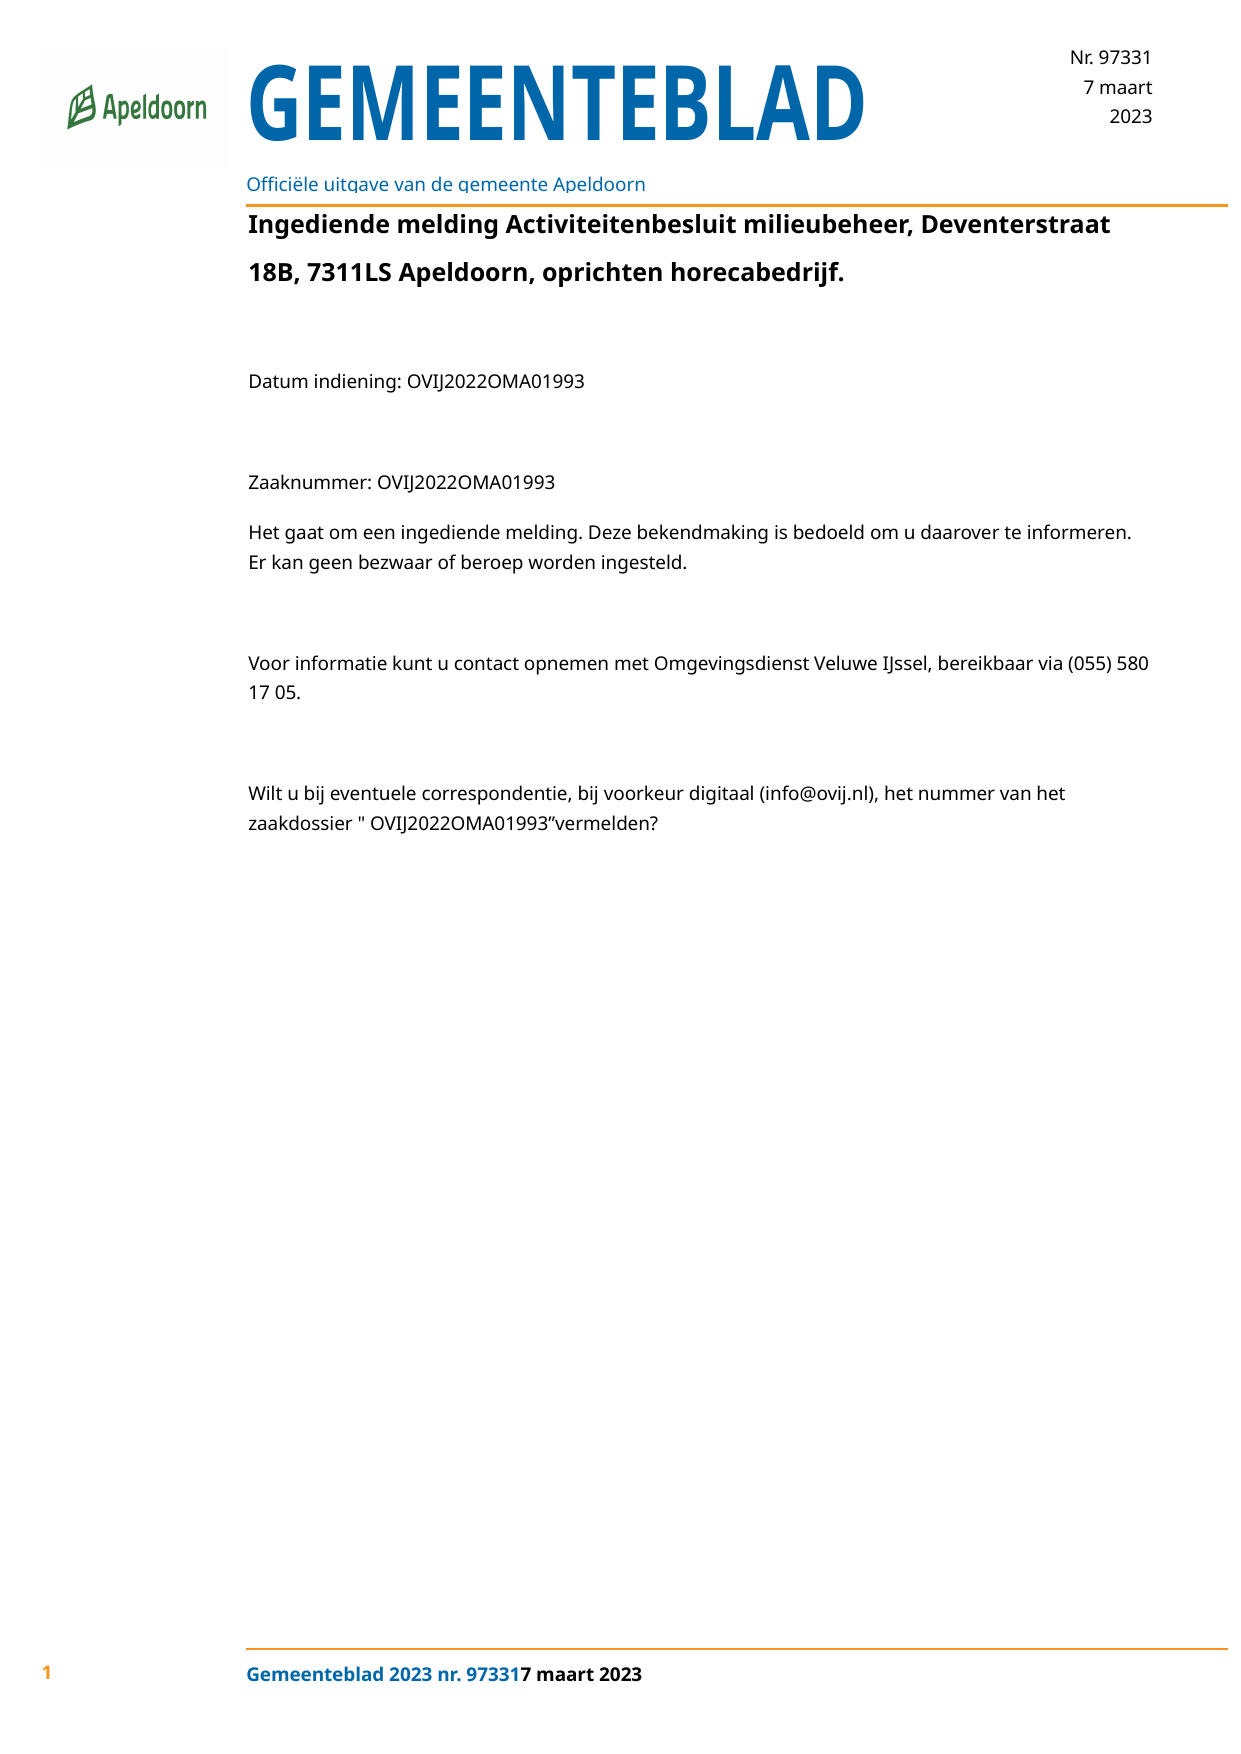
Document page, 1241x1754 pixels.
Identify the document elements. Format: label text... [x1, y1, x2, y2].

text Ingediende melding Activiteitenbesluit milieubeheer, Deventerstraat 18B, 7311LS Apeldoorn, oprichten horecabedrijf. [248, 207, 1152, 288]
text Datum indiening: OVIJ2022OMA01993 [248, 368, 1152, 394]
text Voor informatie kunt u contact opnemen met Omgevingsdienst Veluwe IJssel, bereikbaar via (055) 580 17 05. [248, 650, 1152, 705]
text Wilt u bij eventuele correspondentie, bij voorkeur digitaal (info@ovij.nl), het nummer van het zaakdossier " OVIJ2022OMA01993”vermelden? [248, 780, 1152, 836]
text Zaaknummer: OVIJ2022OMA01993 [248, 469, 1152, 495]
text Het gaat om een ingediende melding. Deze bekendmaking is bedoeld om u daarover te informeren. Er kan geen bezwaar of beroep worden ingesteld. [248, 519, 1152, 575]
picture [41, 47, 231, 172]
